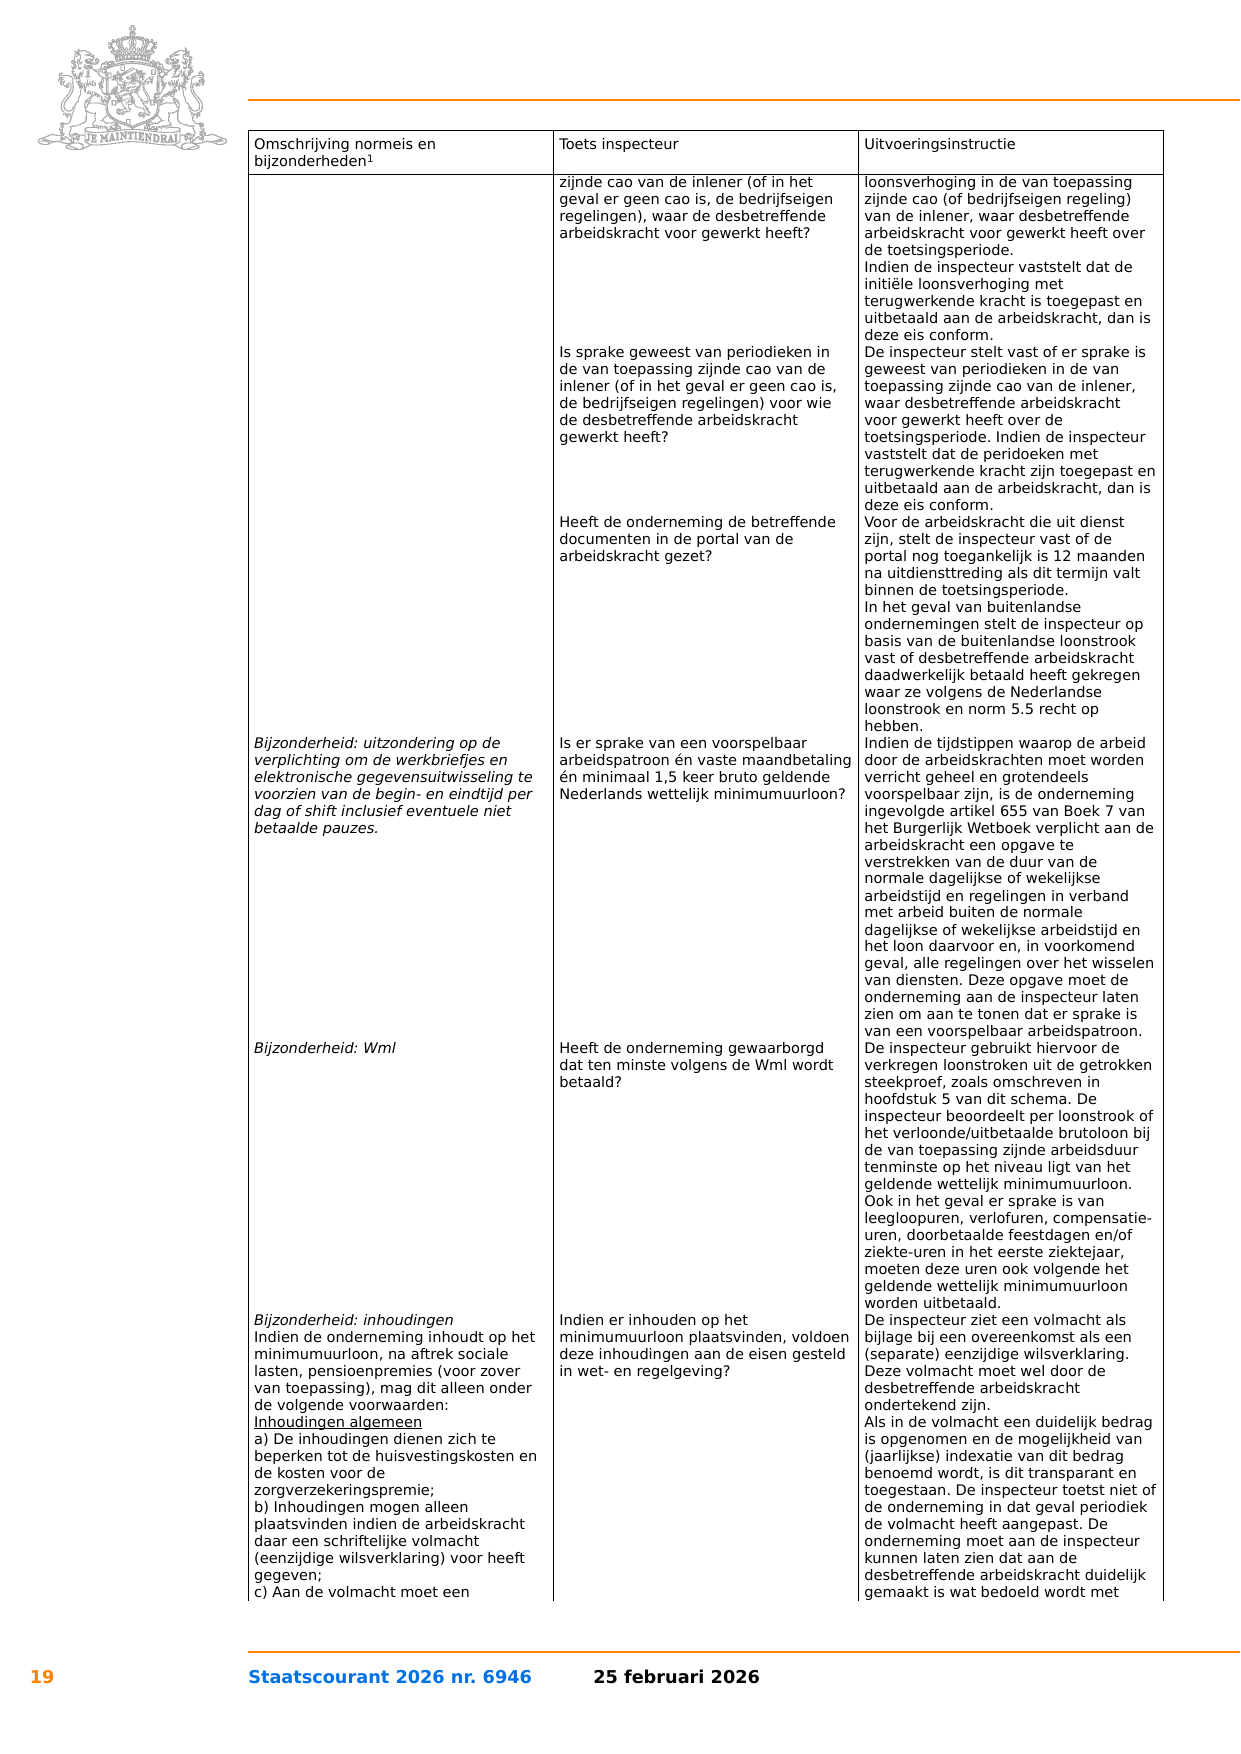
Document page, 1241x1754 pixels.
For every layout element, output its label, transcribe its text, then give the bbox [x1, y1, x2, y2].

table_cell [249, 514, 553, 734]
table_cell loonsverhoging in de van toepassing zijnde cao (of bedrijfseigen regeling) van de inlener, waar desbetreffende arbeidskracht voor gewerkt heeft over de toetsingsperiode. Indien de inspecteur vaststelt dat de initiële loonsverhoging met terugwerkende kracht is toegepast en uitbetaald aan de arbeidskracht, dan is deze eis conform. [859, 175, 1163, 344]
table_cell [249, 344, 553, 514]
table_header Toets inspecteur [554, 131, 858, 174]
table_cell Indien er inhouden op het minimumuurloon plaatsvinden, voldoen deze inhoudingen aan de eisen gesteld in wet- en regelgeving? [554, 1312, 858, 1601]
table_cell Indien de tijdstippen waarop de arbeid door de arbeidskrachten moet worden verricht geheel en grotendeels voorspelbaar zijn, is de onderneming ingevolgde artikel 655 van Boek 7 van het Burgerlijk Wetboek verplicht aan de arbeidskracht een opgave te verstrekken van de duur van de normale dagelijkse of wekelijkse arbeidstijd en regelingen in verband met arbeid buiten de normale dagelijkse of wekelijkse arbeidstijd en het loon daarvoor en, in voorkomend geval, alle regelingen over het wisselen van diensten. Deze opgave moet de onderneming aan de inspecteur laten zien om aan te tonen dat er sprake is van een voorspelbaar arbeidspatroon. [859, 735, 1163, 1040]
picture [38, 25, 227, 150]
table_cell De inspecteur gebruikt hiervoor de verkregen loonstroken uit de getrokken steekproef, zoals omschreven in hoofdstuk 5 van dit schema. De inspecteur beoordeelt per loonstrook of het verloonde/uitbetaalde brutoloon bij de van toepassing zijnde arbeidsduur tenminste op het niveau ligt van het geldende wettelijk minimumuurloon. Ook in het geval er sprake is van leegloopuren, verlofuren, compensatie-uren, doorbetaalde feestdagen en/of ziekte-uren in het eerste ziektejaar, moeten deze uren ook volgende het geldende wettelijk minimumuurloon worden uitbetaald. [859, 1040, 1163, 1312]
table_cell De inspecteur ziet een volmacht als bijlage bij een overeenkomst als een (separate) eenzijdige wilsverklaring. Deze volmacht moet wel door de desbetreffende arbeidskracht ondertekend zijn. Als in de volmacht een duidelijk bedrag is opgenomen en de mogelijkheid van (jaarlijkse) indexatie van dit bedrag benoemd wordt, is dit transparant en toegestaan. De inspecteur toetst niet of de onderneming in dat geval periodiek de volmacht heeft aangepast. De onderneming moet aan de inspecteur kunnen laten zien dat aan de desbetreffende arbeidskracht duidelijk gemaakt is wat bedoeld wordt met [859, 1312, 1163, 1601]
table_cell Bijzonderheid: Wml [249, 1040, 553, 1312]
table_cell Bijzonderheid: uitzondering op de verplichting om de werkbriefjes en elektronische gegevensuitwisseling te voorzien van de begin- en eindtijd per dag of shift inclusief eventuele niet betaalde pauzes. [249, 735, 553, 1040]
table_cell Voor de arbeidskracht die uit dienst zijn, stelt de inspecteur vast of de portal nog toegankelijk is 12 maanden na uitdiensttreding als dit termijn valt binnen de toetsingsperiode. In het geval van buitenlandse ondernemingen stelt de inspecteur op basis van de buitenlandse loonstrook vast of desbetreffende arbeidskracht daadwerkelijk betaald heeft gekregen waar ze volgens de Nederlandse loonstrook en norm 5.5 recht op hebben. [859, 514, 1163, 734]
table_cell Bijzonderheid: inhoudingen Indien de onderneming inhoudt op het minimumuurloon, na aftrek sociale lasten, pensioenpremies (voor zover van toepassing), mag dit alleen onder de volgende voorwaarden: Inhoudingen algemeen a) De inhoudingen dienen zich te beperken tot de huisvestingskosten en de kosten voor de zorgverzekeringspremie; b) Inhoudingen mogen alleen plaatsvinden indien de arbeidskracht daar een schriftelijke volmacht (eenzijdige wilsverklaring) voor heeft gegeven; c) Aan de volmacht moet een [249, 1312, 553, 1601]
table_header Omschrijving normeis en bijzonderheden1 [249, 131, 553, 174]
table_cell De inspecteur stelt vast of er sprake is geweest van periodieken in de van toepassing zijnde cao van de inlener, waar desbetreffende arbeidskracht voor gewerkt heeft over de toetsingsperiode. Indien de inspecteur vaststelt dat de peridoeken met terugwerkende kracht zijn toegepast en uitbetaald aan de arbeidskracht, dan is deze eis conform. [859, 344, 1163, 514]
table_cell Heeft de onderneming gewaarborgd dat ten minste volgens de Wml wordt betaald? [554, 1040, 858, 1312]
table_cell [249, 175, 553, 344]
table_cell zijnde cao van de inlener (of in het geval er geen cao is, de bedrijfseigen regelingen), waar de desbetreffende arbeidskracht voor gewerkt heeft? [554, 175, 858, 344]
table_cell Is er sprake van een voorspelbaar arbeidspatroon én vaste maandbetaling én minimaal 1,5 keer bruto geldende Nederlands wettelijk minimumuurloon? [554, 735, 858, 1040]
table_cell Is sprake geweest van periodieken in de van toepassing zijnde cao van de inlener (of in het geval er geen cao is, de bedrijfseigen regelingen) voor wie de desbetreffende arbeidskracht gewerkt heeft? [554, 344, 858, 514]
table_cell Heeft de onderneming de betreffende documenten in de portal van de arbeidskracht gezet? [554, 514, 858, 734]
table_header Uitvoeringsinstructie [859, 131, 1163, 174]
